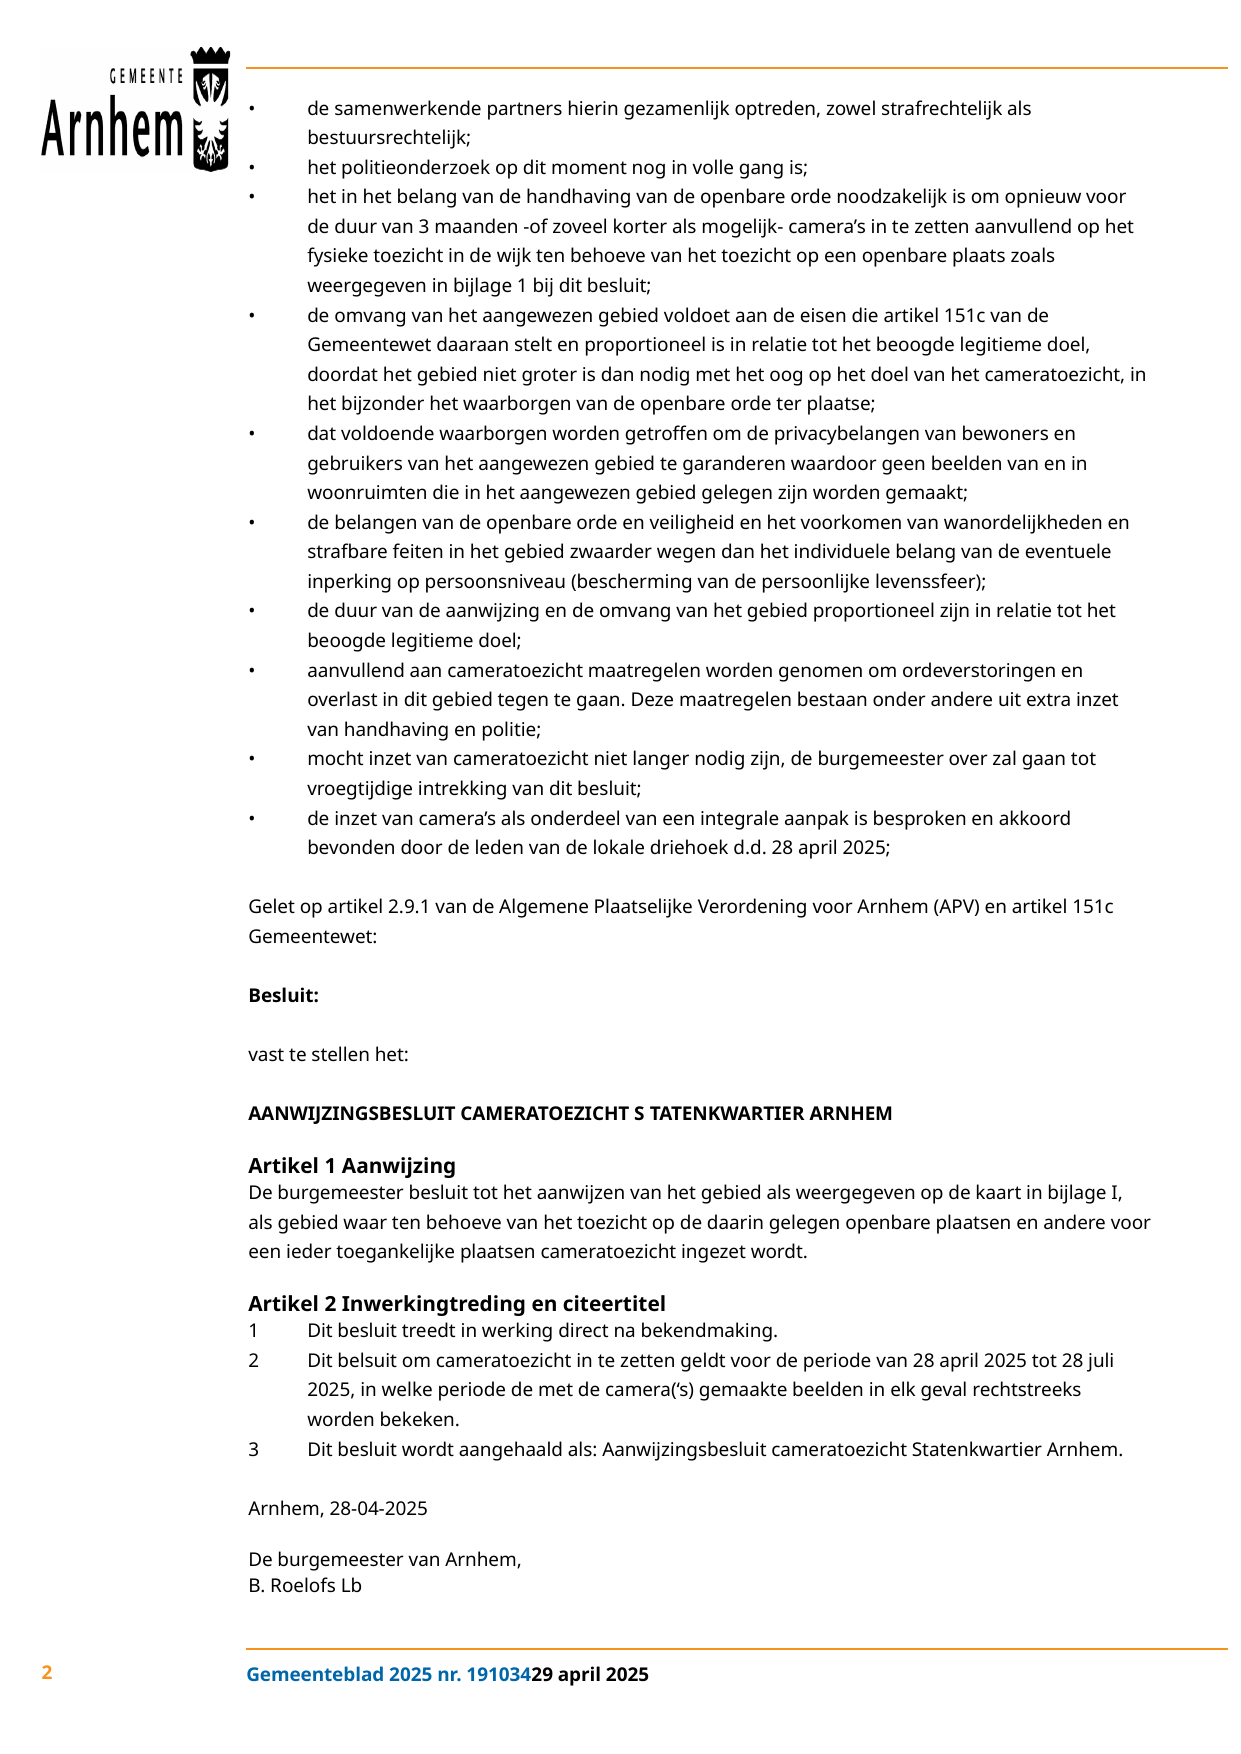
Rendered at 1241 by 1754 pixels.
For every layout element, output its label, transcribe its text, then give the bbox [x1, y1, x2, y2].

picture [41, 47, 231, 172]
list de samenwerkende partners hierin gezamenlijk optreden, zowel strafrechtelijk als bestuursrechtelijk; [248, 95, 1152, 150]
text B. Roelofs Lb [248, 1572, 1152, 1598]
list mocht inzet van cameratoezicht niet langer nodig zijn, de burgemeester over zal gaan tot vroegtijdige intrekking van dit besluit; [248, 746, 1152, 801]
list het in het belang van de handhaving van de openbare orde noodzakelijk is om opnieuw voor de duur van 3 maanden -of zoveel korter als mogelijk- camera’s in te zetten aanvullend op het fysieke toezicht in de wijk ten behoeve van het toezicht op een openbare plaats zoals weergegeven in bijlage 1 bij dit besluit; [248, 183, 1152, 298]
text Besluit: [248, 982, 1152, 1008]
list aanvullend aan cameratoezicht maatregelen worden genomen om ordeverstoringen en overlast in dit gebied tegen te gaan. Deze maatregelen bestaan onder andere uit extra inzet van handhaving en politie; [248, 657, 1152, 742]
text Gelet op artikel 2.9.1 van de Algemene Plaatselijke Verordening voor Arnhem (APV) en artikel 151c Gemeentewet: [248, 893, 1152, 949]
list Dit belsuit om cameratoezicht in te zetten geldt voor de periode van 28 april 2025 tot 28 juli 2025, in welke periode de met de camera(‘s) gemaakte beelden in elk geval rechtstreeks worden bekeken. [248, 1347, 1152, 1432]
list het politieonderzoek op dit moment nog in volle gang is; [248, 154, 1152, 180]
list Dit besluit treedt in werking direct na bekendmaking. [248, 1317, 1152, 1343]
list dat voldoende waarborgen worden getroffen om de privacybelangen van bewoners en gebruikers van het aangewezen gebied te garanderen waardoor geen beelden van en in woonruimten die in het aangewezen gebied gelegen zijn worden gemaakt; [248, 420, 1152, 505]
text Artikel 2 Inwerkingtreding en citeertitel [248, 1289, 1152, 1317]
text Arnhem, 28-04-2025 [248, 1495, 1152, 1521]
text vast te stellen het: [248, 1041, 1152, 1067]
text De burgemeester van Arnhem, [248, 1546, 1152, 1572]
list Dit besluit wordt aangehaald als: Aanwijzingsbesluit cameratoezicht Statenkwartier Arnhem. [248, 1436, 1152, 1462]
list de belangen van de openbare orde en veiligheid en het voorkomen van wanordelijkheden en strafbare feiten in het gebied zwaarder wegen dan het individuele belang van de eventuele inperking op persoonsniveau (bescherming van de persoonlijke levenssfeer); [248, 509, 1152, 594]
list de omvang van het aangewezen gebied voldoet aan de eisen die artikel 151c van de Gemeentewet daaraan stelt en proportioneel is in relatie tot het beoogde legitieme doel, doordat het gebied niet groter is dan nodig met het oog op het doel van het cameratoezicht, in het bijzonder het waarborgen van de openbare orde ter plaatse; [248, 302, 1152, 416]
list de duur van de aanwijzing en de omvang van het gebied proportioneel zijn in relatie tot het beoogde legitieme doel; [248, 598, 1152, 653]
list de inzet van camera’s als onderdeel van een integrale aanpak is besproken en akkoord bevonden door de leden van de lokale driehoek d.d. 28 april 2025; [248, 805, 1152, 860]
text Artikel 1 Aanwijzing [248, 1151, 1152, 1179]
text De burgemeester besluit tot het aanwijzen van het gebied als weergegeven op de kaart in bijlage I, als gebied waar ten behoeve van het toezicht op de daarin gelegen openbare plaatsen en andere voor een ieder toegankelijke plaatsen cameratoezicht ingezet wordt. [248, 1179, 1152, 1264]
text AANWIJZINGSBESLUIT CAMERATOEZICHT S TATENKWARTIER ARNHEM [248, 1101, 1152, 1126]
